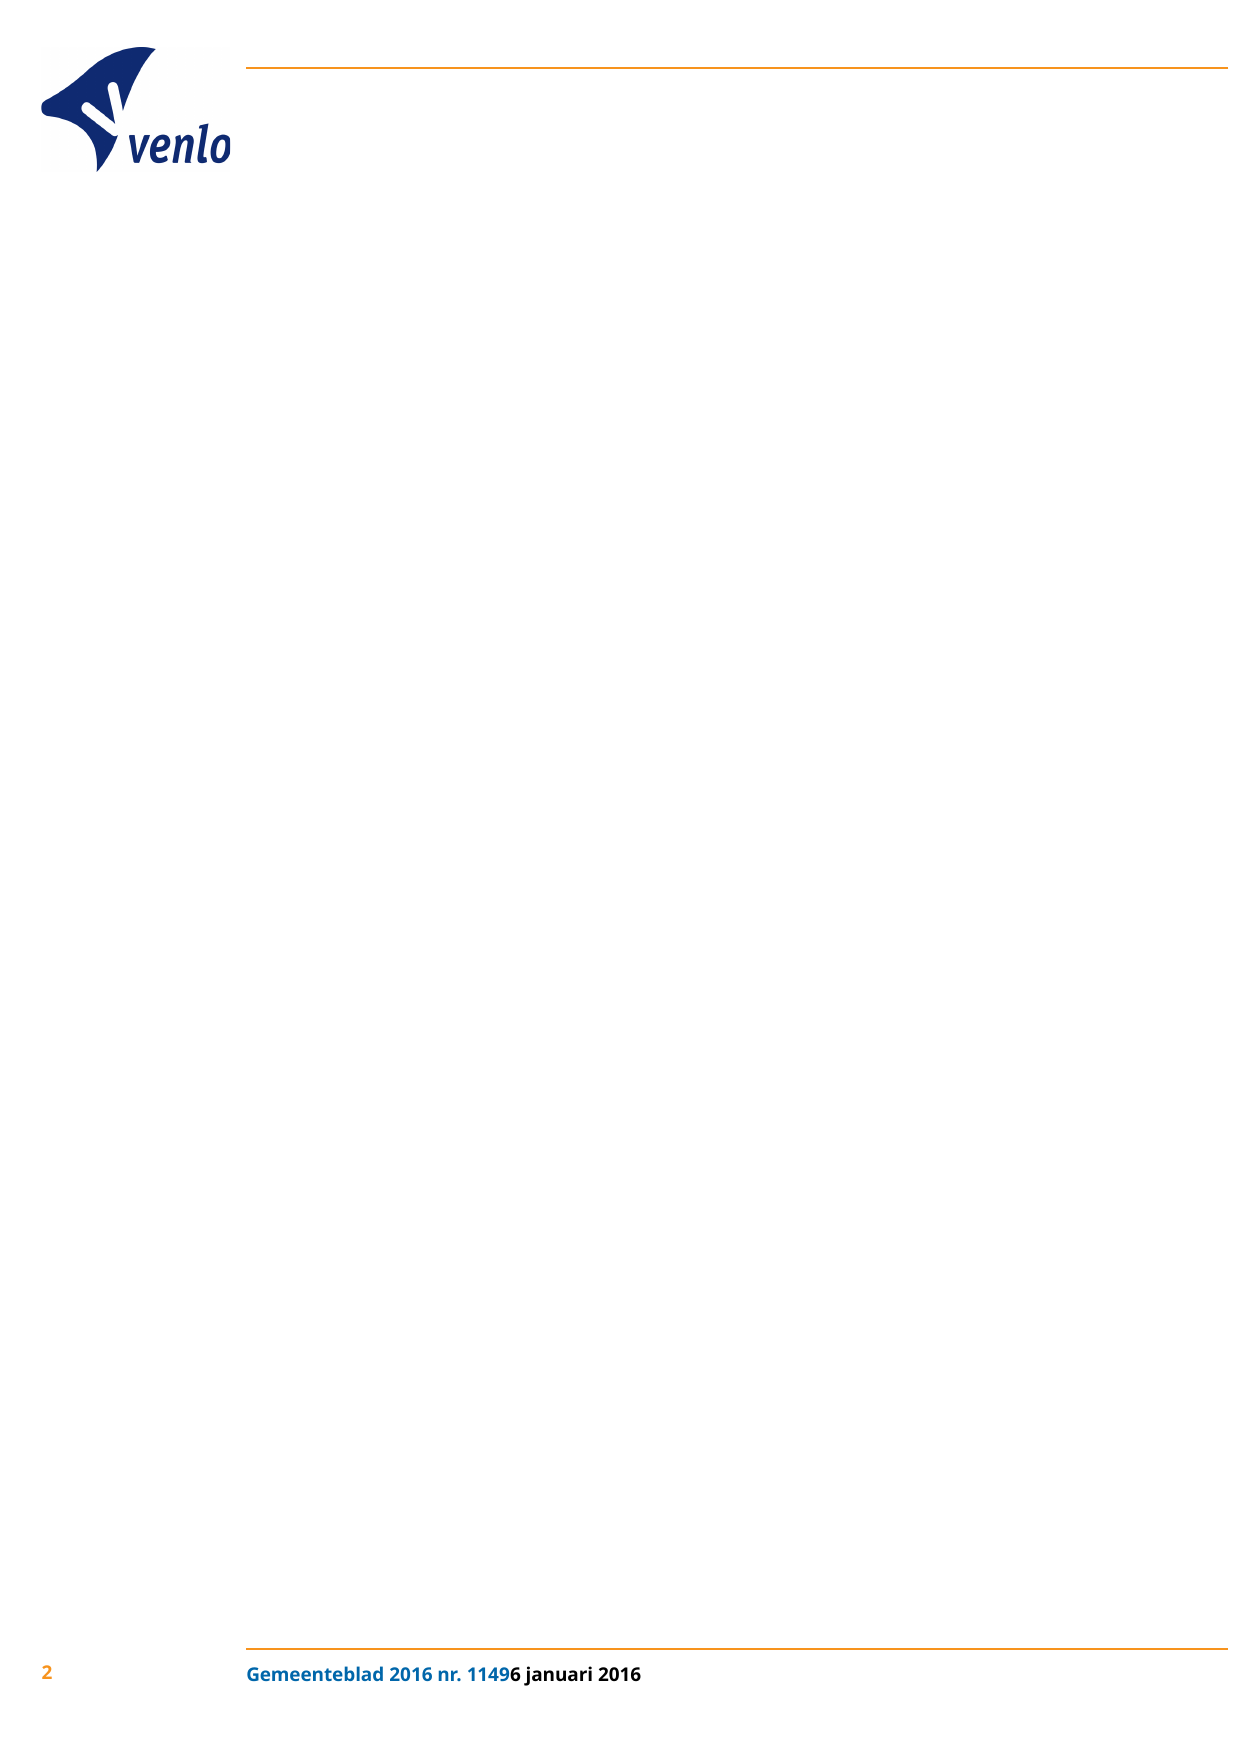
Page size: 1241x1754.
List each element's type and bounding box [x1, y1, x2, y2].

picture [41, 47, 231, 172]
